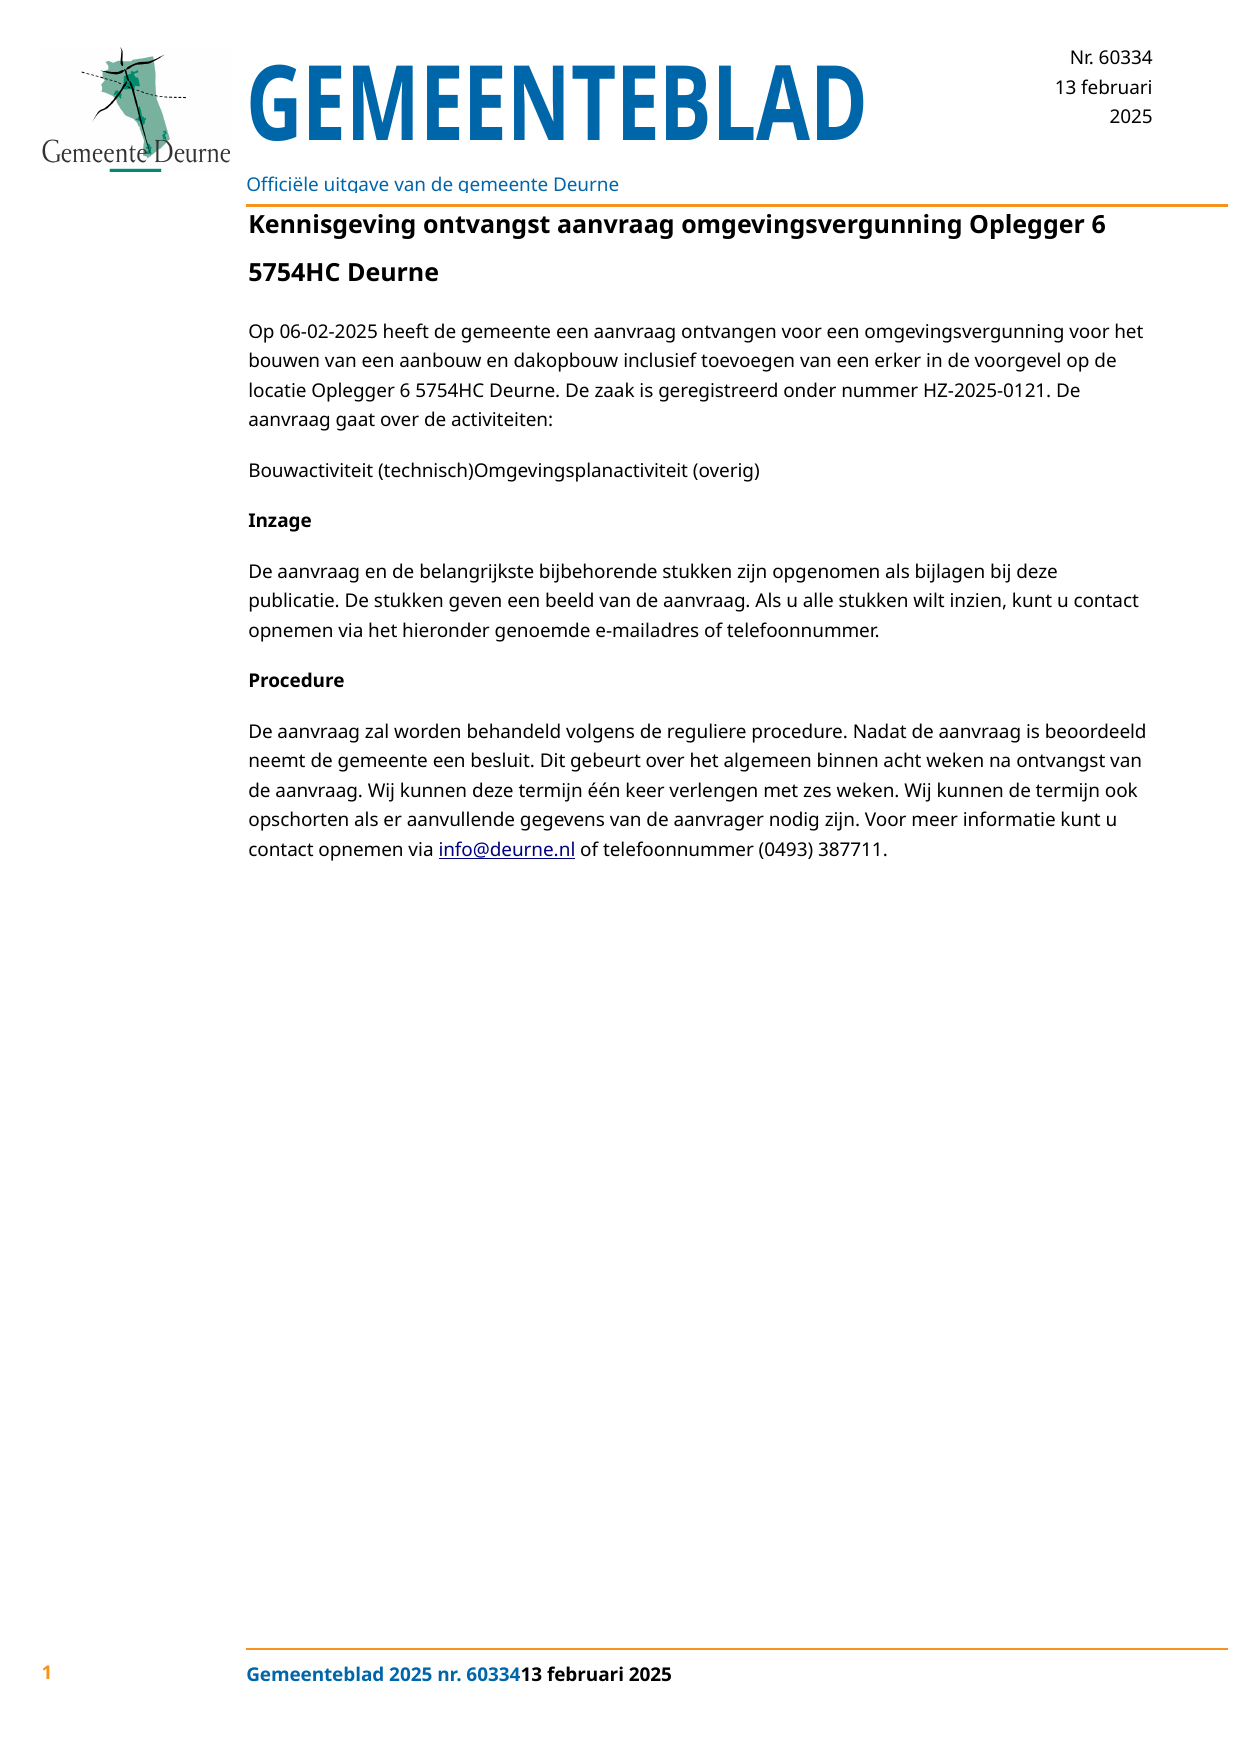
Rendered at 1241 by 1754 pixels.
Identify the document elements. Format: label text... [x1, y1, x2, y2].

text De aanvraag en de belangrijkste bijbehorende stukken zijn opgenomen als bijlagen bij deze publicatie. De stukken geven een beeld van de aanvraag. Als u alle stukken wilt inzien, kunt u contact opnemen via het hieronder genoemde e-mailadres of telefoonnummer. [248, 558, 1152, 643]
text Op 06-02-2025 heeft de gemeente een aanvraag ontvangen voor een omgevingsvergunning voor het bouwen van een aanbouw en dakopbouw inclusief toevoegen van een erker in de voorgevel op de locatie Oplegger 6 5754HC Deurne. De zaak is geregistreerd onder nummer HZ-2025-0121. De aanvraag gaat over de activiteiten: [248, 318, 1152, 432]
picture [41, 47, 231, 172]
text Inzage [248, 507, 1152, 533]
text Bouwactiviteit (technisch)Omgevingsplanactiviteit (overig) [248, 457, 1152, 483]
text Procedure [248, 667, 1152, 693]
text De aanvraag zal worden behandeld volgens de reguliere procedure. Nadat de aanvraag is beoordeeld neemt de gemeente een besluit. Dit gebeurt over het algemeen binnen acht weken na ontvangst van de aanvraag. Wij kunnen deze termijn één keer verlengen met zes weken. Wij kunnen de termijn ook opschorten als er aanvullende gegevens van de aanvrager nodig zijn. Voor meer informatie kunt u contact opnemen via info@deurne.nl of telefoonnummer (0493) 387711. [248, 718, 1152, 862]
text Kennisgeving ontvangst aanvraag omgevingsvergunning Oplegger 6 5754HC Deurne [248, 207, 1152, 288]
